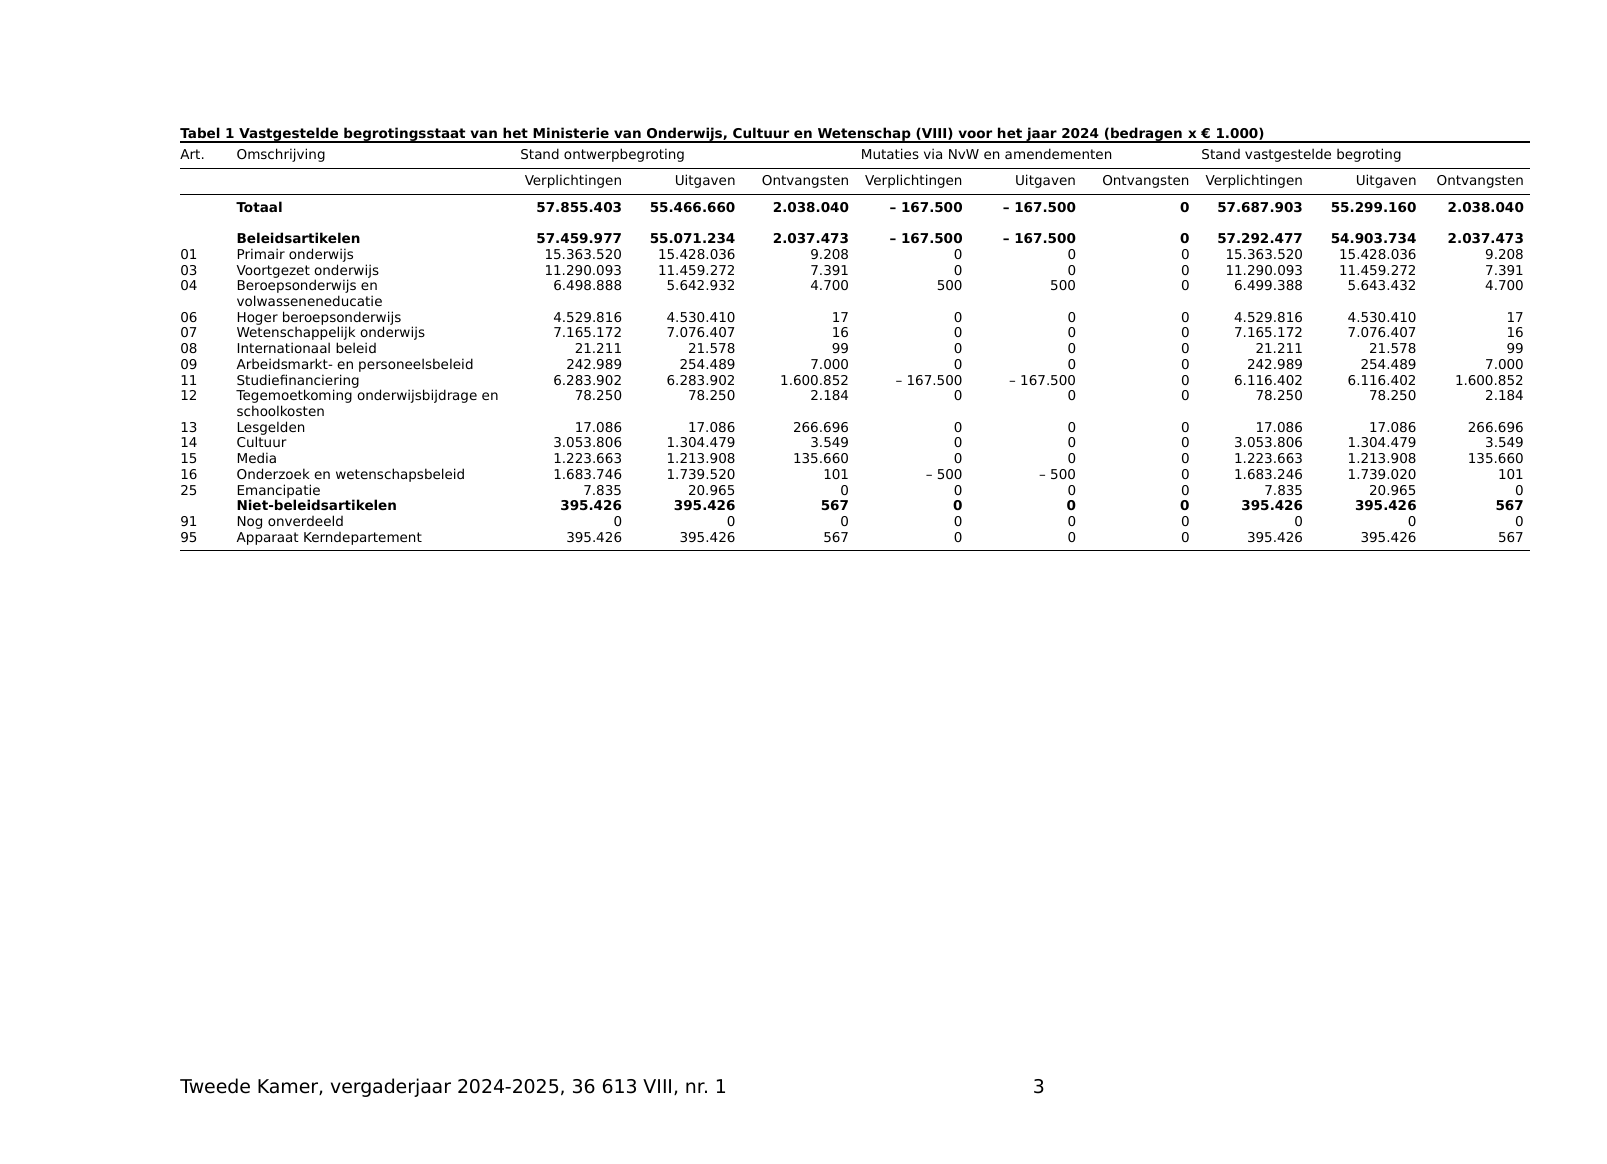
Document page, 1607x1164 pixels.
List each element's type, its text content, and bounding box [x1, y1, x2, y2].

table_cell 0 [628, 514, 741, 530]
table_cell 0 [1082, 357, 1195, 372]
table_cell 7.835 [514, 483, 628, 498]
table_cell 16 [741, 325, 855, 341]
table_cell 1.213.908 [628, 451, 741, 467]
table_cell Stand ontwerpbegroting [514, 143, 855, 167]
table_cell 0 [1195, 514, 1309, 530]
table_cell 7.165.172 [1195, 325, 1309, 341]
table_cell 266.696 [741, 420, 855, 435]
table_cell 254.489 [1309, 357, 1422, 372]
table_cell – 167.500 [855, 231, 968, 247]
table_cell 395.426 [1195, 498, 1309, 514]
table_cell 57.459.977 [514, 231, 628, 247]
table_cell 15 [180, 451, 231, 467]
table_cell 21.211 [1195, 341, 1309, 357]
table_cell Apparaat Kerndepartement [231, 530, 514, 550]
table_cell 0 [968, 483, 1082, 498]
table_cell 0 [741, 483, 855, 498]
table_cell 3.053.806 [1195, 435, 1309, 451]
table_cell Primair onderwijs [231, 247, 514, 262]
table_cell 0 [855, 388, 968, 419]
table_cell 17 [741, 310, 855, 325]
table_cell [1082, 215, 1195, 231]
table_cell 0 [1309, 514, 1422, 530]
table_cell [514, 215, 628, 231]
table_cell 06 [180, 310, 231, 325]
table_cell 55.466.660 [628, 195, 741, 215]
table_cell 567 [741, 498, 855, 514]
table_cell 0 [1082, 514, 1195, 530]
table_cell – 167.500 [968, 373, 1082, 388]
table_cell 20.965 [628, 483, 741, 498]
table_cell [628, 215, 741, 231]
table_cell 21.578 [1309, 341, 1422, 357]
table_cell [180, 498, 231, 514]
table_cell 95 [180, 530, 231, 550]
table_cell 12 [180, 388, 231, 419]
table_cell 57.687.903 [1195, 195, 1309, 215]
table_cell 0 [1082, 498, 1195, 514]
table_cell 0 [855, 247, 968, 262]
table_cell 08 [180, 341, 231, 357]
table_cell 17.086 [1195, 420, 1309, 435]
table_cell [1422, 215, 1529, 231]
table_cell 15.363.520 [514, 247, 628, 262]
table_cell 0 [855, 530, 968, 550]
table_cell 395.426 [514, 530, 628, 550]
table_cell 0 [1082, 278, 1195, 309]
table_cell 78.250 [514, 388, 628, 419]
table_cell 14 [180, 435, 231, 451]
table_cell 242.989 [514, 357, 628, 372]
table_cell 101 [741, 467, 855, 482]
table_cell 7.000 [1422, 357, 1529, 372]
table_cell [231, 169, 514, 194]
table_cell 0 [1082, 435, 1195, 451]
table_cell 25 [180, 483, 231, 498]
table_cell 0 [968, 514, 1082, 530]
table_cell 0 [968, 262, 1082, 278]
table_cell 4.530.410 [628, 310, 741, 325]
table_header Tabel 1 Vastgestelde begrotingsstaat van het Ministerie van Onderwijs, Cultuur en Wetenschap (VIII) voor het jaar 2024 (bedragen x € 1.000) [180, 126, 1529, 141]
table_cell 4.700 [741, 278, 855, 309]
table_cell Uitgaven [1309, 169, 1422, 194]
table_cell 0 [968, 357, 1082, 372]
table_cell 55.299.160 [1309, 195, 1422, 215]
table_cell 09 [180, 357, 231, 372]
table_cell 1.223.663 [1195, 451, 1309, 467]
table_cell [1195, 215, 1309, 231]
table_cell 0 [968, 435, 1082, 451]
table_cell 0 [1082, 420, 1195, 435]
table_cell 0 [855, 498, 968, 514]
table_cell 78.250 [628, 388, 741, 419]
table_cell 07 [180, 325, 231, 341]
table_cell [180, 169, 231, 194]
table_cell 0 [855, 341, 968, 357]
table_cell [180, 195, 231, 215]
table_cell 7.391 [1422, 262, 1529, 278]
table_cell 0 [1422, 483, 1529, 498]
table_cell – 167.500 [855, 195, 968, 215]
table_cell 21.578 [628, 341, 741, 357]
table_cell 0 [1422, 514, 1529, 530]
table_cell 6.499.388 [1195, 278, 1309, 309]
table_cell 101 [1422, 467, 1529, 482]
table_cell 3.549 [741, 435, 855, 451]
table_cell 3.053.806 [514, 435, 628, 451]
table_cell 4.700 [1422, 278, 1529, 309]
table_cell Uitgaven [628, 169, 741, 194]
table_cell Arbeidsmarkt- en personeelsbeleid [231, 357, 514, 372]
table_cell 0 [968, 420, 1082, 435]
table_cell 0 [855, 325, 968, 341]
table_cell 500 [968, 278, 1082, 309]
table_cell 15.428.036 [1309, 247, 1422, 262]
table_cell 1.683.246 [1195, 467, 1309, 482]
table_cell 78.250 [1309, 388, 1422, 419]
table_cell 7.165.172 [514, 325, 628, 341]
table_cell 1.600.852 [741, 373, 855, 388]
table_cell 57.855.403 [514, 195, 628, 215]
table_cell 7.076.407 [1309, 325, 1422, 341]
table_cell 78.250 [1195, 388, 1309, 419]
table_cell Wetenschappelijk onderwijs [231, 325, 514, 341]
table_cell 6.283.902 [628, 373, 741, 388]
table_cell 0 [968, 310, 1082, 325]
table_cell 0 [1082, 262, 1195, 278]
table_cell 266.696 [1422, 420, 1529, 435]
table_cell 5.642.932 [628, 278, 741, 309]
table_cell 11 [180, 373, 231, 388]
table_cell Ontvangsten [1422, 169, 1529, 194]
table_cell 0 [1082, 325, 1195, 341]
table_cell 0 [1082, 310, 1195, 325]
table_cell 1.739.020 [1309, 467, 1422, 482]
table_cell 135.660 [741, 451, 855, 467]
table_cell 2.184 [1422, 388, 1529, 419]
table_cell 17.086 [628, 420, 741, 435]
table_cell 1.600.852 [1422, 373, 1529, 388]
table_cell 0 [1082, 231, 1195, 247]
table_cell 0 [968, 498, 1082, 514]
table_cell 395.426 [628, 530, 741, 550]
table_cell Verplichtingen [514, 169, 628, 194]
table_cell 2.038.040 [1422, 195, 1529, 215]
table_cell 6.116.402 [1309, 373, 1422, 388]
table_cell 5.643.432 [1309, 278, 1422, 309]
table_cell 567 [741, 530, 855, 550]
table_cell 0 [968, 530, 1082, 550]
table_cell 0 [1082, 247, 1195, 262]
table_cell 0 [855, 483, 968, 498]
table_cell Media [231, 451, 514, 467]
table_cell 0 [1082, 451, 1195, 467]
table_cell 0 [514, 514, 628, 530]
table_cell 395.426 [628, 498, 741, 514]
table_cell Beroepsonderwijs en volwasseneneducatie [231, 278, 514, 309]
table_cell 2.038.040 [741, 195, 855, 215]
table_cell Tegemoetkoming onderwijsbijdrage en schoolkosten [231, 388, 514, 419]
table_cell Onderzoek en wetenschapsbeleid [231, 467, 514, 482]
table_cell – 167.500 [968, 195, 1082, 215]
table_cell 567 [1422, 498, 1529, 514]
table_cell Voortgezet onderwijs [231, 262, 514, 278]
table_cell 1.304.479 [1309, 435, 1422, 451]
table_cell 2.184 [741, 388, 855, 419]
table_cell 15.428.036 [628, 247, 741, 262]
table_cell 4.529.816 [1195, 310, 1309, 325]
table_cell 17 [1422, 310, 1529, 325]
table_cell 54.903.734 [1309, 231, 1422, 247]
table_cell Beleidsartikelen [231, 231, 514, 247]
table_cell 395.426 [1309, 498, 1422, 514]
table_cell 0 [1082, 341, 1195, 357]
table_cell 0 [855, 514, 968, 530]
table_cell 2.037.473 [741, 231, 855, 247]
table_cell 0 [855, 310, 968, 325]
table_cell Niet-beleidsartikelen [231, 498, 514, 514]
table_cell 04 [180, 278, 231, 309]
table_cell 3.549 [1422, 435, 1529, 451]
table_cell 7.835 [1195, 483, 1309, 498]
table_cell 0 [855, 357, 968, 372]
table_cell Omschrijving [231, 143, 514, 167]
table_cell 11.459.272 [628, 262, 741, 278]
table_cell 0 [968, 388, 1082, 419]
table_cell 395.426 [514, 498, 628, 514]
table_cell 4.530.410 [1309, 310, 1422, 325]
table_cell 0 [1082, 467, 1195, 482]
table_cell 15.363.520 [1195, 247, 1309, 262]
table_cell Lesgelden [231, 420, 514, 435]
table_cell 91 [180, 514, 231, 530]
table_cell 11.290.093 [514, 262, 628, 278]
table_cell Totaal [231, 195, 514, 215]
table_cell 03 [180, 262, 231, 278]
table_cell – 500 [855, 467, 968, 482]
table_cell 1.739.520 [628, 467, 741, 482]
table_cell 6.283.902 [514, 373, 628, 388]
table_cell 99 [1422, 341, 1529, 357]
table_cell 395.426 [1309, 530, 1422, 550]
table_cell 6.116.402 [1195, 373, 1309, 388]
table_cell [180, 231, 231, 247]
table_cell Art. [180, 143, 231, 167]
table_cell 0 [1082, 373, 1195, 388]
table_cell – 167.500 [855, 373, 968, 388]
table_cell 0 [1082, 195, 1195, 215]
table_cell [855, 215, 968, 231]
table_cell Uitgaven [968, 169, 1082, 194]
table_cell 567 [1422, 530, 1529, 550]
table_cell 0 [855, 262, 968, 278]
table_cell 0 [855, 420, 968, 435]
table_cell Studiefinanciering [231, 373, 514, 388]
table_cell Verplichtingen [855, 169, 968, 194]
table_cell 0 [855, 435, 968, 451]
table_cell 11.459.272 [1309, 262, 1422, 278]
table_cell 1.304.479 [628, 435, 741, 451]
table_cell 0 [1082, 483, 1195, 498]
table_cell 13 [180, 420, 231, 435]
table_cell – 500 [968, 467, 1082, 482]
table_cell 21.211 [514, 341, 628, 357]
table_cell [231, 215, 514, 231]
table_cell 16 [1422, 325, 1529, 341]
table_cell Verplichtingen [1195, 169, 1309, 194]
table_cell 0 [741, 514, 855, 530]
table_cell 55.071.234 [628, 231, 741, 247]
table_cell 9.208 [741, 247, 855, 262]
table_cell 17.086 [1309, 420, 1422, 435]
table_cell 9.208 [1422, 247, 1529, 262]
table_cell 11.290.093 [1195, 262, 1309, 278]
table_cell Mutaties via NvW en amendementen [855, 143, 1195, 167]
table_cell 01 [180, 247, 231, 262]
table_cell Stand vastgestelde begroting [1195, 143, 1529, 167]
table_cell 0 [1082, 530, 1195, 550]
table_cell 395.426 [1195, 530, 1309, 550]
table_cell 254.489 [628, 357, 741, 372]
table_cell 17.086 [514, 420, 628, 435]
table_cell 2.037.473 [1422, 231, 1529, 247]
table_cell Hoger beroepsonderwijs [231, 310, 514, 325]
table_cell 0 [968, 325, 1082, 341]
table_cell 6.498.888 [514, 278, 628, 309]
table_cell 20.965 [1309, 483, 1422, 498]
table_cell 500 [855, 278, 968, 309]
table_cell 7.076.407 [628, 325, 741, 341]
table_cell 0 [855, 451, 968, 467]
table_cell [180, 215, 231, 231]
table_cell 7.000 [741, 357, 855, 372]
table_cell 1.213.908 [1309, 451, 1422, 467]
table_cell 1.223.663 [514, 451, 628, 467]
table_cell 1.683.746 [514, 467, 628, 482]
table_cell 4.529.816 [514, 310, 628, 325]
table_cell 0 [1082, 388, 1195, 419]
table_cell Ontvangsten [1082, 169, 1195, 194]
table_cell 0 [968, 451, 1082, 467]
table_cell 16 [180, 467, 231, 482]
table_cell 99 [741, 341, 855, 357]
table_cell 57.292.477 [1195, 231, 1309, 247]
table_cell 0 [968, 341, 1082, 357]
table_cell Nog onverdeeld [231, 514, 514, 530]
table_cell [1309, 215, 1422, 231]
table_cell Cultuur [231, 435, 514, 451]
table_cell [741, 215, 855, 231]
table_cell 242.989 [1195, 357, 1309, 372]
table_cell 135.660 [1422, 451, 1529, 467]
table_cell Ontvangsten [741, 169, 855, 194]
table_cell Internationaal beleid [231, 341, 514, 357]
table_cell 0 [968, 247, 1082, 262]
table_cell 7.391 [741, 262, 855, 278]
table_cell [968, 215, 1082, 231]
table_cell Emancipatie [231, 483, 514, 498]
table_cell – 167.500 [968, 231, 1082, 247]
